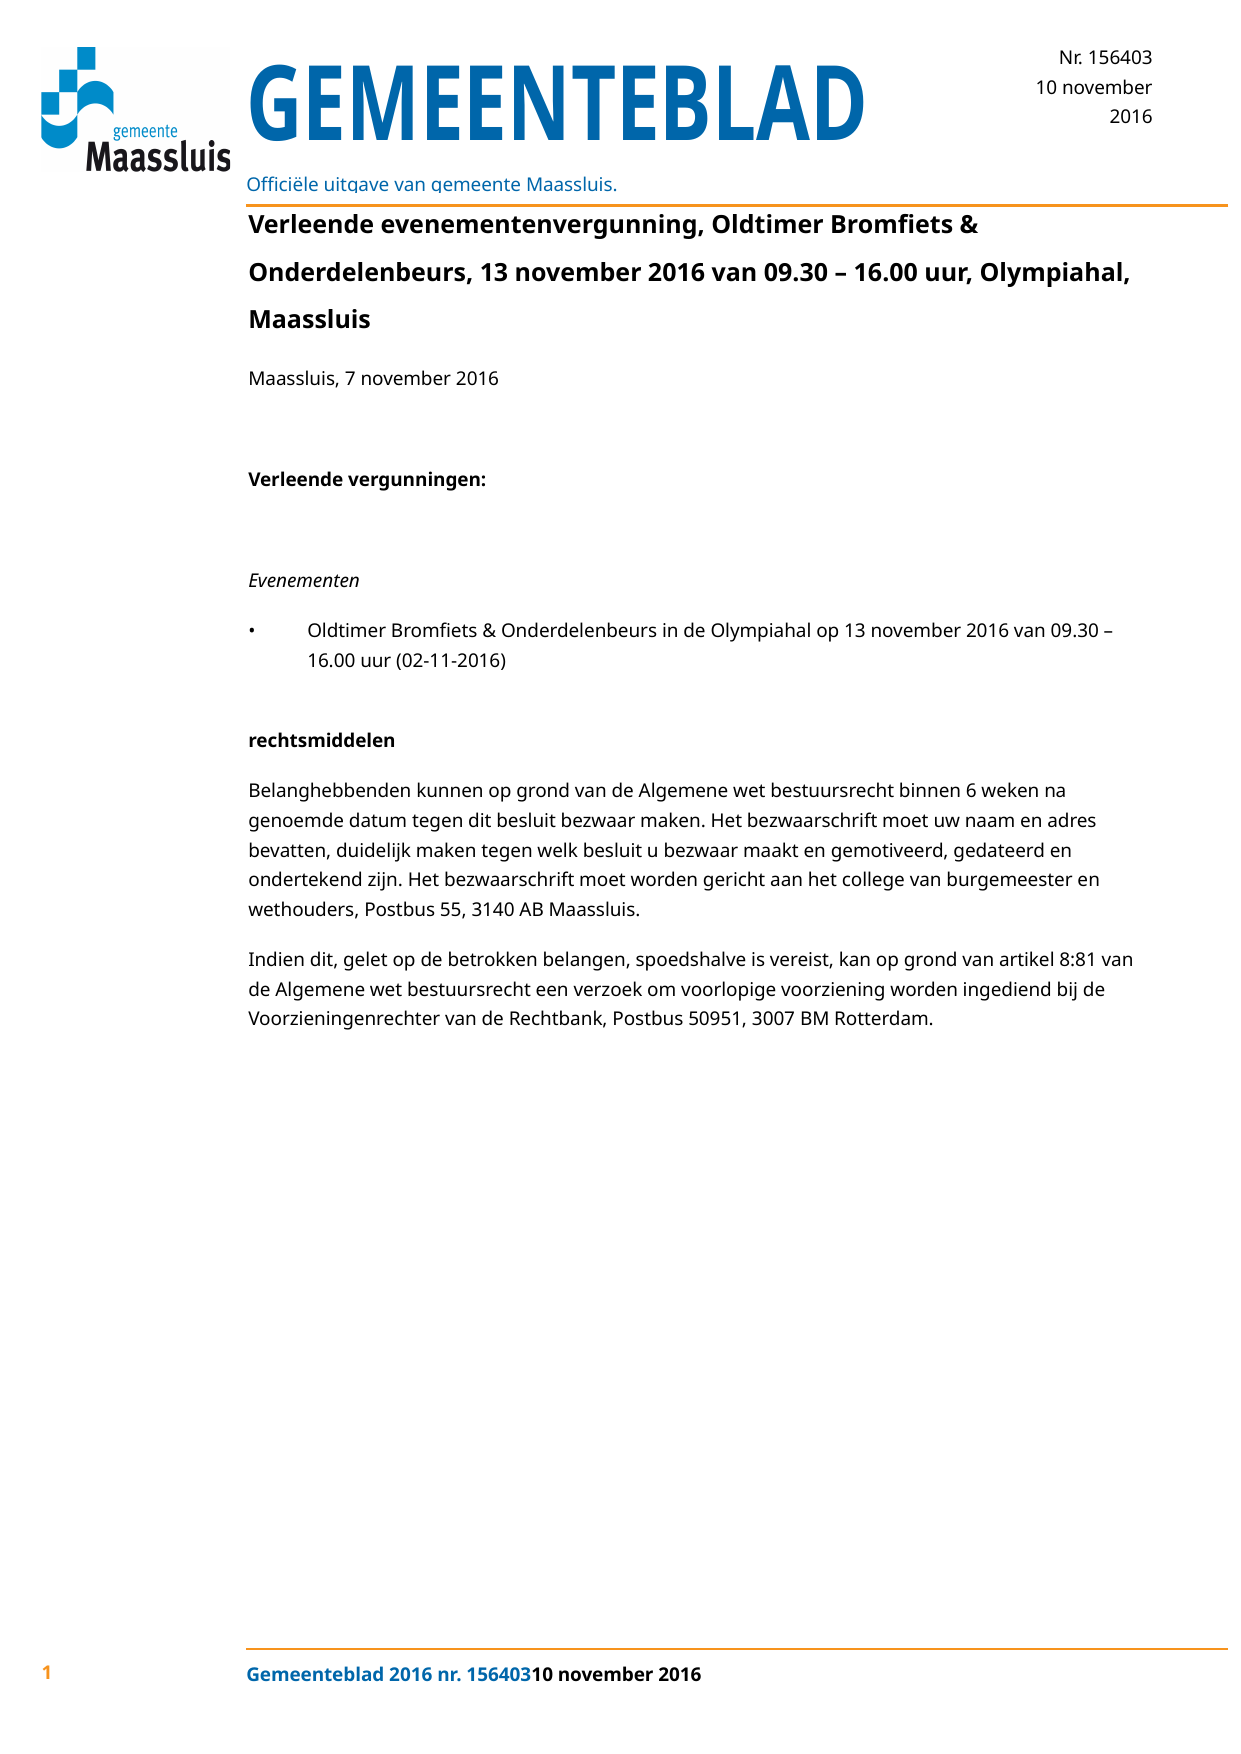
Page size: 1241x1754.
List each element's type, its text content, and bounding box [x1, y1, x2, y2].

picture [41, 47, 77, 92]
text Verleende evenementenvergunning, Oldtimer Bromfiets & Onderdelenbeurs, 13 november 2016 van 09.30 – 16.00 uur, Olympiahal, Maassluis [248, 207, 1152, 336]
text Evenementen [248, 567, 1152, 593]
list Oldtimer Bromfiets & Onderdelenbeurs in de Olympiahal op 13 november 2016 van 09.30 – 16.00 uur (02-11-2016) [248, 618, 1152, 673]
text Verleende vergunningen: [248, 466, 1152, 492]
text Indien dit, gelet op de betrokken belangen, spoedshalve is vereist, kan op grond van artikel 8:81 van de Algemene wet bestuursrecht een verzoek om voorlopige voorziening worden ingediend bij de Voorzieningenrechter van de Rechtbank, Postbus 50951, 3007 BM Rotterdam. [248, 946, 1152, 1031]
text Belanghebbenden kunnen op grond van de Algemene wet bestuursrecht binnen 6 weken na genoemde datum tegen dit besluit bezwaar maken. Het bezwaarschrift moet uw naam en adres bevatten, duidelijk maken tegen welk besluit u bezwaar maakt en gemotiveerd, gedateerd en ondertekend zijn. Het bezwaarschrift moet worden gericht aan het college van burgemeester en wethouders, Postbus 55, 3140 AB Maassluis. [248, 778, 1152, 922]
text Maassluis, 7 november 2016 [248, 366, 1152, 391]
text rechtsmiddelen [248, 727, 1152, 753]
picture [41, 47, 231, 172]
